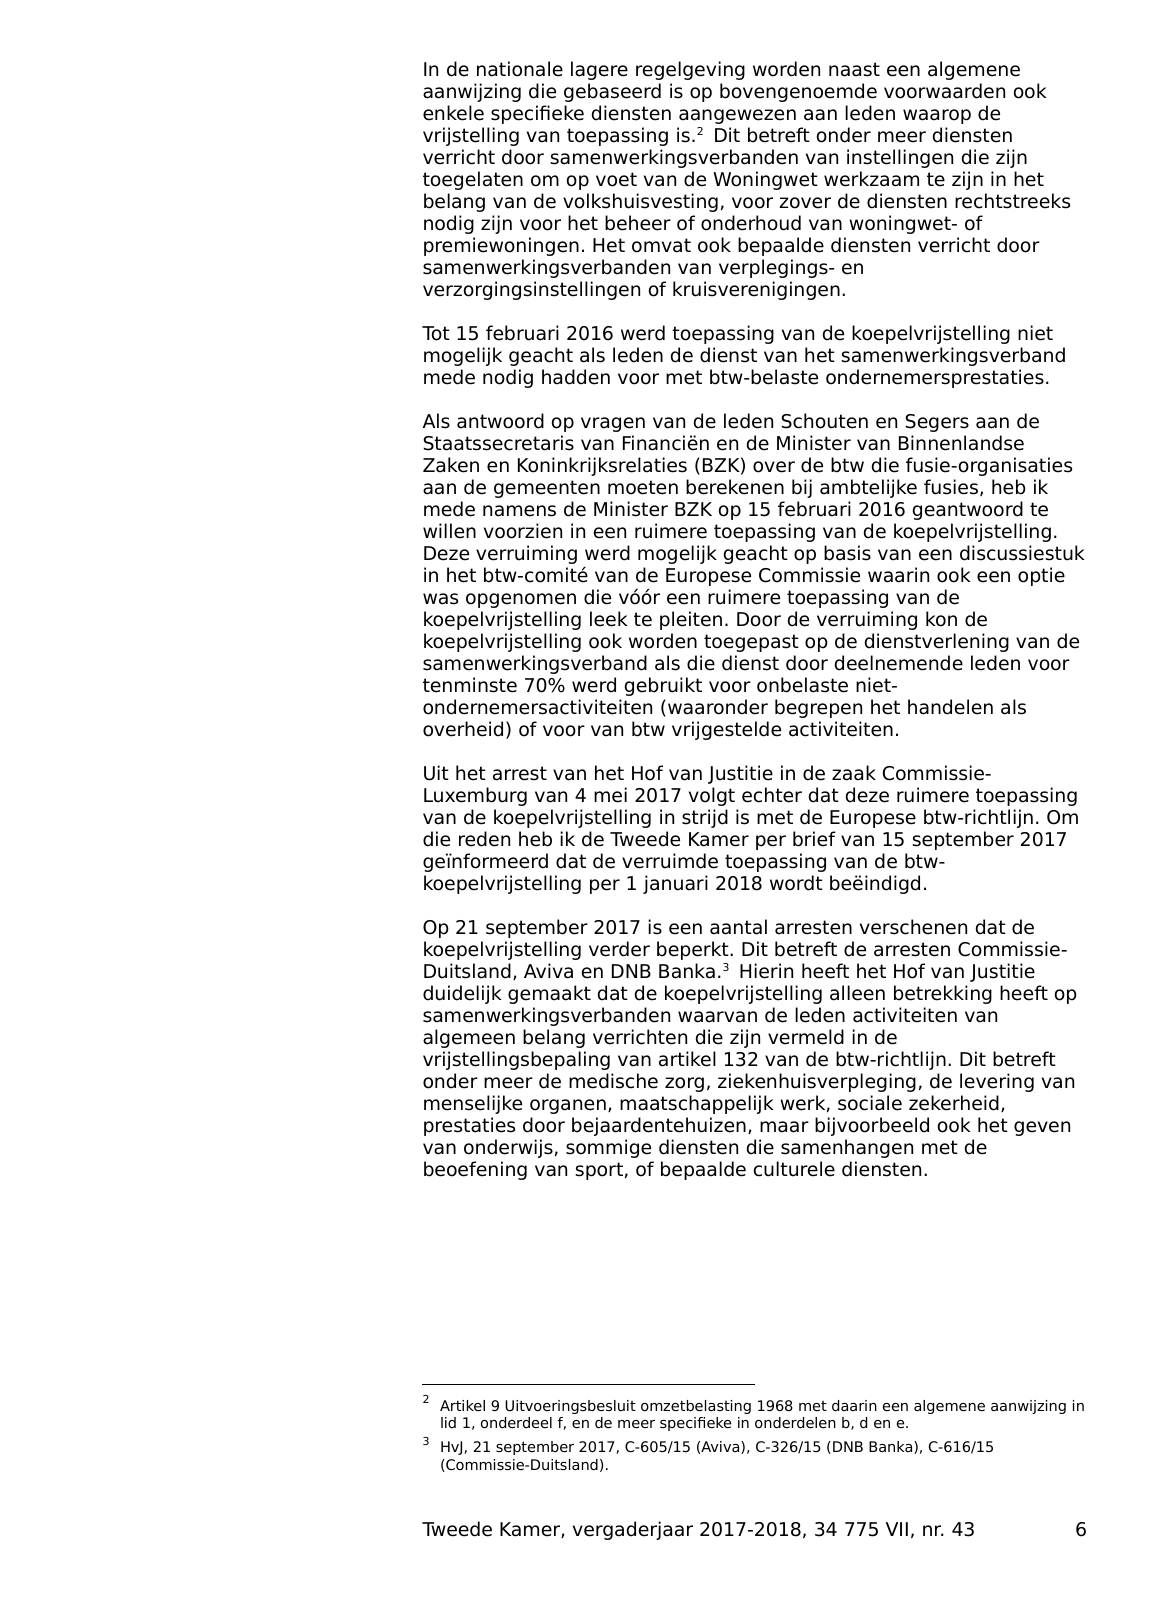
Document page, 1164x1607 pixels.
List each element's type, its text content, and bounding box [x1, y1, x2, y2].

text Tot 15 februari 2016 werd toepassing van de koepelvrijstelling niet mogelijk geacht als leden de dienst van het samenwerkingsverband mede nodig hadden voor met btw-belaste ondernemersprestaties. [422, 323, 1087, 389]
text Uit het arrest van het Hof van Justitie in de zaak Commissie-Luxemburg van 4 mei 2017 volgt echter dat deze ruimere toepassing van de koepelvrijstelling in strijd is met de Europese btw-richtlijn. Om die reden heb ik de Tweede Kamer per brief van 15 september 2017 geïnformeerd dat de verruimde toepassing van de btw-koepelvrijstelling per 1 januari 2018 wordt beëindigd. [422, 763, 1087, 895]
text Op 21 september 2017 is een aantal arresten verschenen dat de koepelvrijstelling verder beperkt. Dit betreft de arresten Commissie-Duitsland, Aviva en DNB Banka. Hierin heeft het Hof van Justitie duidelijk gemaakt dat de koepelvrijstelling alleen betrekking heeft op samenwerkingsverbanden waarvan de leden activiteiten van algemeen belang verrichten die zijn vermeld in de vrijstellingsbepaling van artikel 132 van de btw-richtlijn. Dit betreft onder meer de medische zorg, ziekenhuisverpleging, de levering van menselijke organen, maatschappelijk werk, sociale zekerheid, prestaties door bejaardentehuizen, maar bijvoorbeeld ook het geven van onderwijs, sommige diensten die samenhangen met de beoefening van sport, of bepaalde culturele diensten. [422, 917, 1087, 1181]
text In de nationale lagere regelgeving worden naast een algemene aanwijzing die gebaseerd is op bovengenoemde voorwaarden ook enkele specifieke diensten aangewezen aan leden waarop de vrijstelling van toepassing is. Dit betreft onder meer diensten verricht door samenwerkingsverbanden van instellingen die zijn toegelaten om op voet van de Woningwet werkzaam te zijn in het belang van de volkshuisvesting, voor zover de diensten rechtstreeks nodig zijn voor het beheer of onderhoud van woningwet- of premiewoningen. Het omvat ook bepaalde diensten verricht door samenwerkingsverbanden van verplegings- en verzorgingsinstellingen of kruisverenigingen. [422, 59, 1087, 301]
text Als antwoord op vragen van de leden Schouten en Segers aan de Staatssecretaris van Financiën en de Minister van Binnenlandse Zaken en Koninkrijksrelaties (BZK) over de btw die fusie-organisaties aan de gemeenten moeten berekenen bij ambtelijke fusies, heb ik mede namens de Minister BZK op 15 februari 2016 geantwoord te willen voorzien in een ruimere toepassing van de koepelvrijstelling. Deze verruiming werd mogelijk geacht op basis van een discussiestuk in het btw-comité van de Europese Commissie waarin ook een optie was opgenomen die vóór een ruimere toepassing van de koepelvrijstelling leek te pleiten. Door de verruiming kon de koepelvrijstelling ook worden toegepast op de dienstverlening van de samenwerkingsverband als die dienst door deelnemende leden voor tenminste 70% werd gebruikt voor onbelaste niet-ondernemersactiviteiten (waaronder begrepen het handelen als overheid) of voor van btw vrijgestelde activiteiten. [422, 411, 1087, 741]
text Artikel 9 Uitvoeringsbesluit omzetbelasting 1968 met daarin een algemene aanwijzing in lid 1, onderdeel f, en de meer specifieke in onderdelen b, d en e. [422, 1393, 1087, 1432]
text HvJ, 21 september 2017, C-605/15 (Aviva), C-326/15 (DNB Banka), C-616/15 (Commissie-Duitsland). [422, 1435, 1087, 1474]
